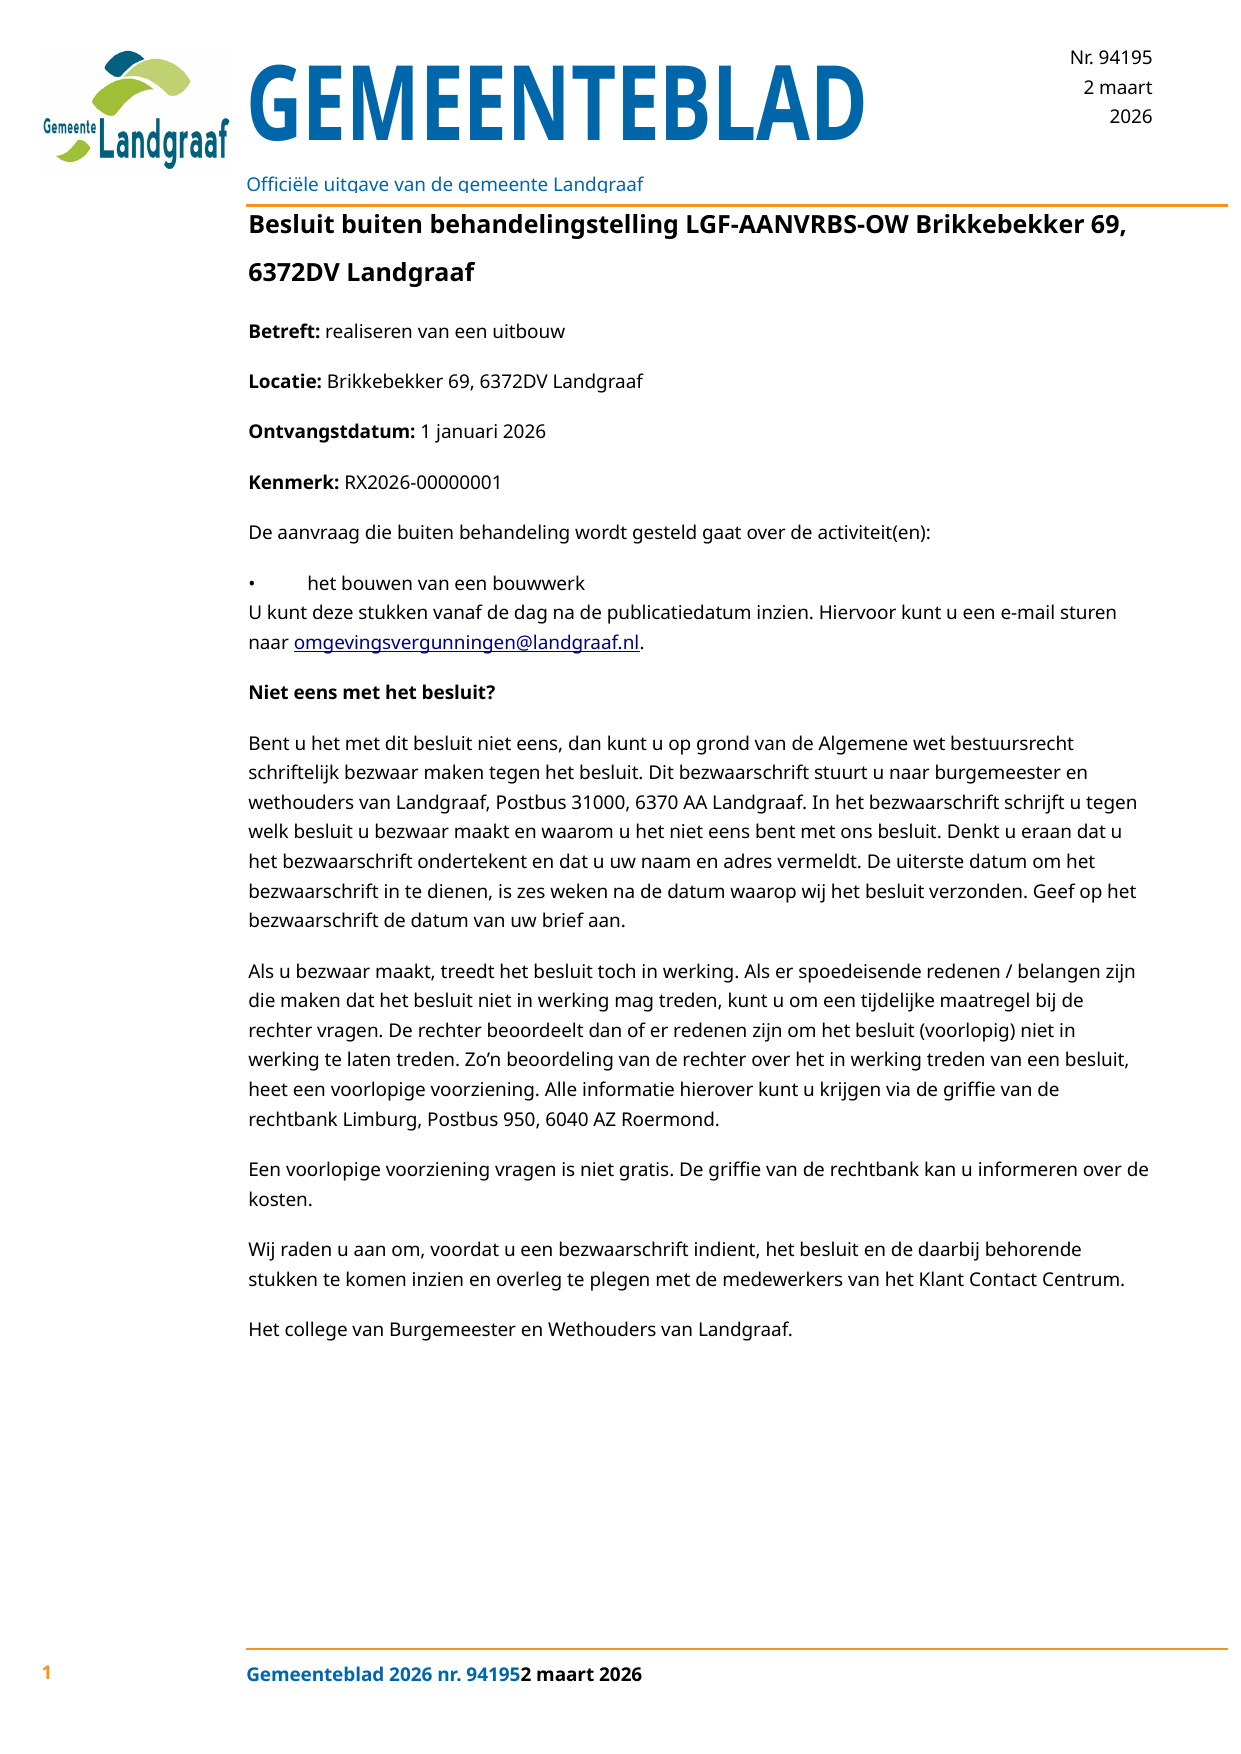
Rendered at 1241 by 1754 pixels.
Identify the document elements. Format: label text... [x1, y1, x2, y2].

text U kunt deze stukken vanaf de dag na de publicatiedatum inzien. Hiervoor kunt u een e-mail sturen naar omgevingsvergunningen@landgraaf.nl. [248, 599, 1152, 655]
picture [41, 47, 231, 172]
text Ontvangstdatum: 1 januari 2026 [248, 419, 1152, 444]
text Besluit buiten behandelingstelling LGF-AANVRBS-OW Brikkebekker 69, 6372DV Landgraaf [248, 207, 1152, 288]
text Betreft: realiseren van een uitbouw [248, 318, 1152, 344]
list het bouwen van een bouwwerk [248, 570, 1152, 596]
text Als u bezwaar maakt, treedt het besluit toch in werking. Als er spoedeisende redenen / belangen zijn die maken dat het besluit niet in werking mag treden, kunt u om een tijdelijke maatregel bij de rechter vragen. De rechter beoordeelt dan of er redenen zijn om het besluit (voorlopig) niet in werking te laten treden. Zo’n beoordeling van de rechter over het in werking treden van een besluit, heet een voorlopige voorziening. Alle informatie hierover kunt u krijgen via de griffie van de rechtbank Limburg, Postbus 950, 6040 AZ Roermond. [248, 958, 1152, 1132]
text Bent u het met dit besluit niet eens, dan kunt u op grond van de Algemene wet bestuursrecht schriftelijk bezwaar maken tegen het besluit. Dit bezwaarschrift stuurt u naar burgemeester en wethouders van Landgraaf, Postbus 31000, 6370 AA Landgraaf. In het bezwaarschrift schrijft u tegen welk besluit u bezwaar maakt en waarom u het niet eens bent met ons besluit. Denkt u eraan dat u het bezwaarschrift ondertekent en dat u uw naam en adres vermeldt. De uiterste datum om het bezwaarschrift in te dienen, is zes weken na de datum waarop wij het besluit verzonden. Geef op het bezwaarschrift de datum van uw brief aan. [248, 730, 1152, 933]
text Locatie: Brikkebekker 69, 6372DV Landgraaf [248, 368, 1152, 394]
text De aanvraag die buiten behandeling wordt gesteld gaat over de activiteit(en): [248, 519, 1152, 545]
text Wij raden u aan om, voordat u een bezwaarschrift indient, het besluit en de daarbij behorende stukken te komen inzien en overleg te plegen met de medewerkers van het Klant Contact Centrum. [248, 1236, 1152, 1292]
text Het college van Burgemeester en Wethouders van Landgraaf. [248, 1316, 1152, 1342]
text Kenmerk: RX2026-00000001 [248, 469, 1152, 495]
text Niet eens met het besluit? [248, 679, 1152, 705]
text Een voorlopige voorziening vragen is niet gratis. De griffie van de rechtbank kan u informeren over de kosten. [248, 1156, 1152, 1212]
